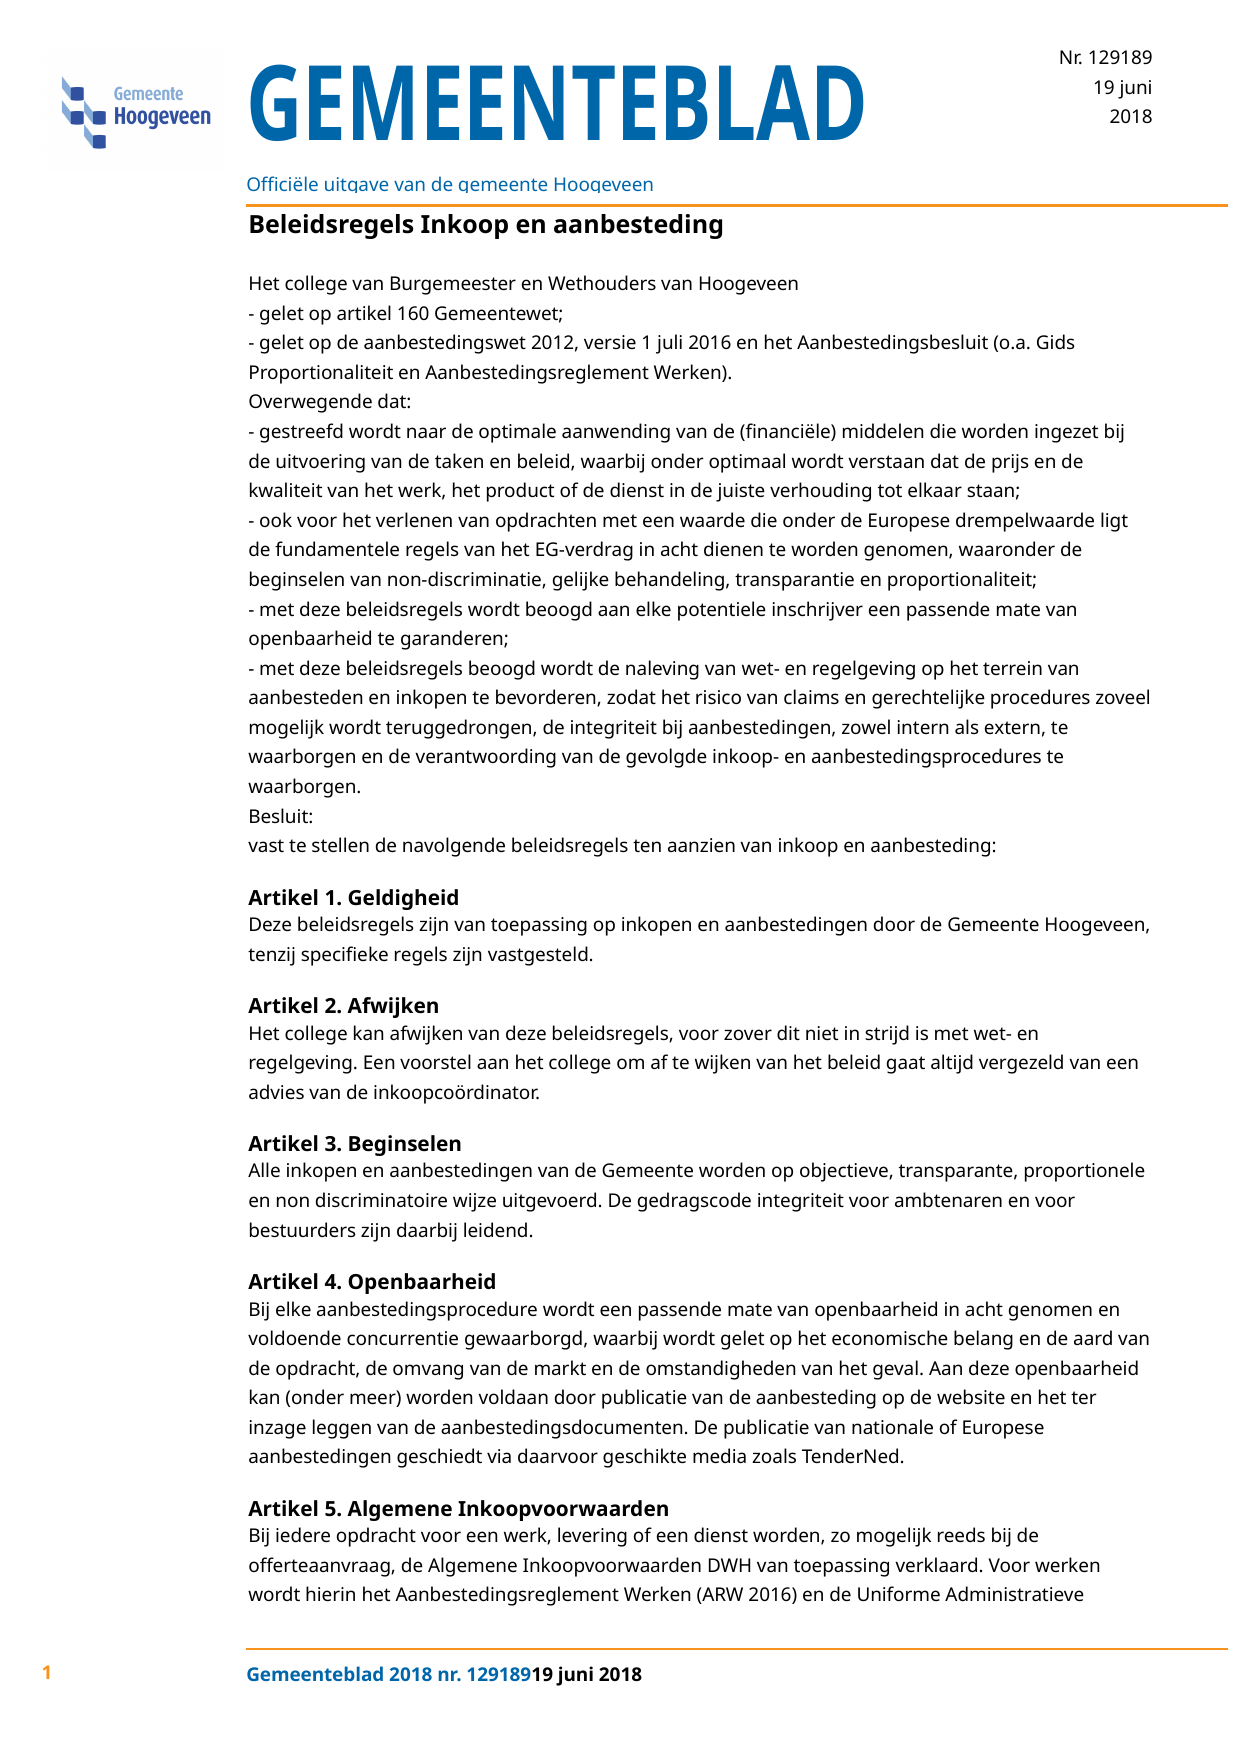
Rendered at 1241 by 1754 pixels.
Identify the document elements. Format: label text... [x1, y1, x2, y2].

text Artikel 4. Openbaarheid [248, 1267, 1152, 1296]
text Bij elke aanbestedingsprocedure wordt een passende mate van openbaarheid in acht genomen en voldoende concurrentie gewaarborgd, waarbij wordt gelet op het economische belang en de aard van de opdracht, de omvang van de markt en de omstandigheden van het geval. Aan deze openbaarheid kan (onder meer) worden voldaan door publicatie van de aanbesteding op de website en het ter inzage leggen van de aanbestedingsdocumenten. De publicatie van nationale of Europese aanbestedingen geschiedt via daarvoor geschikte media zoals TenderNed. [248, 1296, 1152, 1469]
text - gelet op artikel 160 Gemeentewet; [248, 300, 1152, 326]
picture [41, 47, 231, 172]
text - gestreefd wordt naar de optimale aanwending van de (financiële) middelen die worden ingezet bij de uitvoering van de taken en beleid, waarbij onder optimaal wordt verstaan dat de prijs en de kwaliteit van het werk, het product of de dienst in de juiste verhouding tot elkaar staan; [248, 418, 1152, 503]
text Besluit: [248, 803, 1152, 828]
text Het college van Burgemeester en Wethouders van Hoogeveen [248, 270, 1152, 296]
text Artikel 3. Beginselen [248, 1129, 1152, 1158]
text vast te stellen de navolgende beleidsregels ten aanzien van inkoop en aanbesteding: [248, 832, 1152, 858]
text Artikel 1. Geldigheid [248, 883, 1152, 911]
text - met deze beleidsregels wordt beoogd aan elke potentiele inschrijver een passende mate van openbaarheid te garanderen; [248, 596, 1152, 651]
text - gelet op de aanbestedingswet 2012, versie 1 juli 2016 en het Aanbestedingsbesluit (o.a. Gids Proportionaliteit en Aanbestedingsreglement Werken). [248, 329, 1152, 385]
text Bij iedere opdracht voor een werk, levering of een dienst worden, zo mogelijk reeds bij de offerteaanvraag, de Algemene Inkoopvoorwaarden DWH van toepassing verklaard. Voor werken wordt hierin het Aanbestedingsreglement Werken (ARW 2016) en de Uniforme Administratieve [248, 1522, 1152, 1607]
text Deze beleidsregels zijn van toepassing op inkopen en aanbestedingen door de Gemeente Hoogeveen, tenzij specifieke regels zijn vastgesteld. [248, 911, 1152, 967]
text Artikel 2. Afwijken [248, 991, 1152, 1020]
text Het college kan afwijken van deze beleidsregels, voor zover dit niet in strijd is met wet‐ en regelgeving. Een voorstel aan het college om af te wijken van het beleid gaat altijd vergezeld van een advies van de inkoopcoördinator. [248, 1020, 1152, 1104]
text - ook voor het verlenen van opdrachten met een waarde die onder de Europese drempelwaarde ligt de fundamentele regels van het EG‐verdrag in acht dienen te worden genomen, waaronder de beginselen van non‐discriminatie, gelijke behandeling, transparantie en proportionaliteit; [248, 507, 1152, 592]
text Artikel 5. Algemene Inkoopvoorwaarden [248, 1494, 1152, 1522]
text Overwegende dat: [248, 389, 1152, 414]
text Beleidsregels Inkoop en aanbesteding [248, 207, 1152, 241]
text Alle inkopen en aanbestedingen van de Gemeente worden op objectieve, transparante, proportionele en non discriminatoire wijze uitgevoerd. De gedragscode integriteit voor ambtenaren en voor bestuurders zijn daarbij leidend. [248, 1158, 1152, 1243]
text - met deze beleidsregels beoogd wordt de naleving van wet‐ en regelgeving op het terrein van aanbesteden en inkopen te bevorderen, zodat het risico van claims en gerechtelijke procedures zoveel mogelijk wordt teruggedrongen, de integriteit bij aanbestedingen, zowel intern als extern, te waarborgen en de verantwoording van de gevolgde inkoop‐ en aanbestedingsprocedures te waarborgen. [248, 655, 1152, 799]
